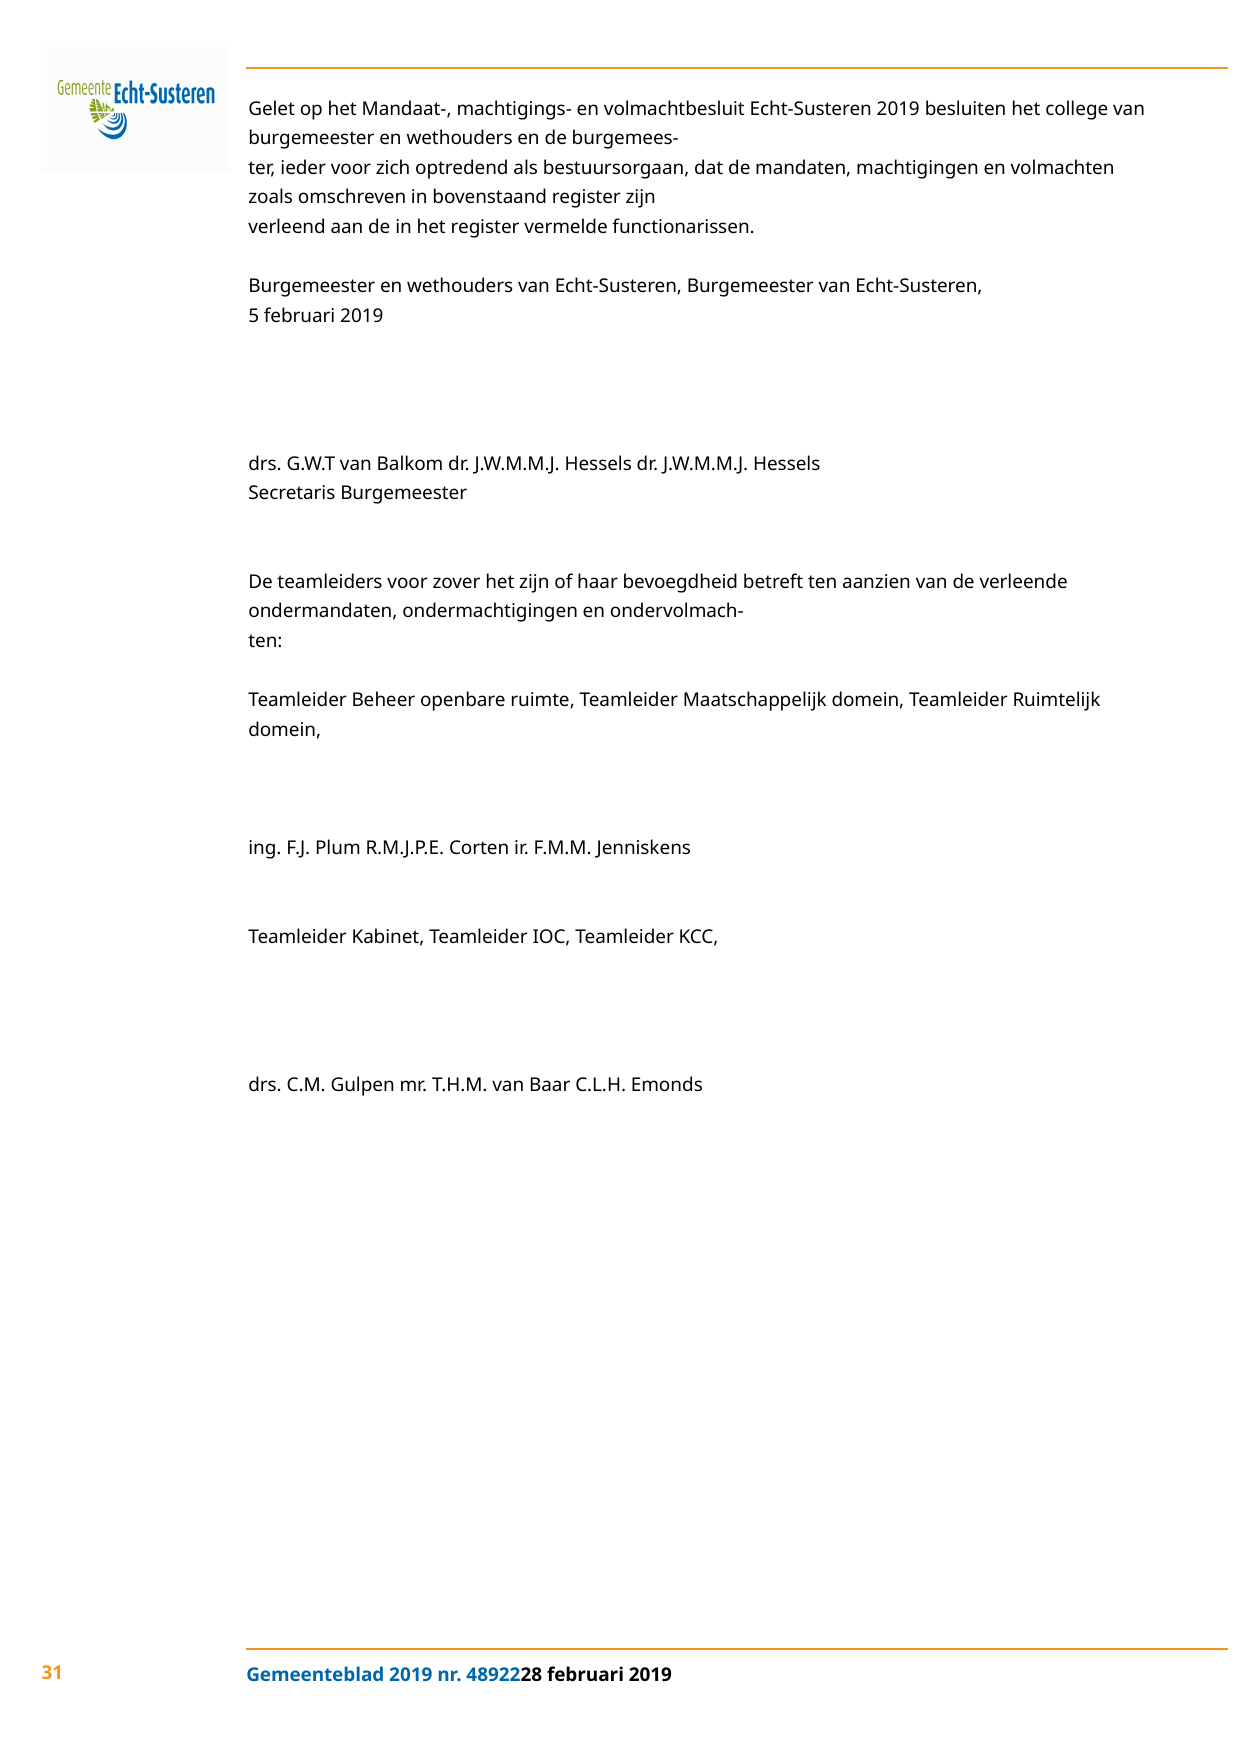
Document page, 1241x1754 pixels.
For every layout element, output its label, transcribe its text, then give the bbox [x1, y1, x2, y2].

text 5 februari 2019 [248, 302, 1152, 328]
text Teamleider Kabinet, Teamleider IOC, Teamleider KCC, [248, 923, 1152, 949]
text drs. C.M. Gulpen mr. T.H.M. van Baar C.L.H. Emonds [248, 1071, 1152, 1097]
text Gelet op het Mandaat-, machtigings- en volmachtbesluit Echt-Susteren 2019 besluiten het college van burgemeester en wethouders en de burgemees- [248, 95, 1152, 150]
text ten: [248, 627, 1152, 653]
text Teamleider Beheer openbare ruimte, Teamleider Maatschappelijk domein, Teamleider Ruimtelijk domein, [248, 686, 1152, 742]
picture [41, 47, 231, 172]
text ter, ieder voor zich optredend als bestuursorgaan, dat de mandaten, machtigingen en volmachten zoals omschreven in bovenstaand register zijn [248, 154, 1152, 209]
text ing. F.J. Plum R.M.J.P.E. Corten ir. F.M.M. Jenniskens [248, 834, 1152, 860]
text Burgemeester en wethouders van Echt-Susteren, Burgemeester van Echt-Susteren, [248, 272, 1152, 298]
text verleend aan de in het register vermelde functionarissen. [248, 213, 1152, 239]
text drs. G.W.T van Balkom dr. J.W.M.M.J. Hessels dr. J.W.M.M.J. Hessels [248, 450, 1152, 476]
text Secretaris Burgemeester [248, 479, 1152, 505]
text De teamleiders voor zover het zijn of haar bevoegdheid betreft ten aanzien van de verleende ondermandaten, ondermachtigingen en ondervolmach- [248, 568, 1152, 623]
